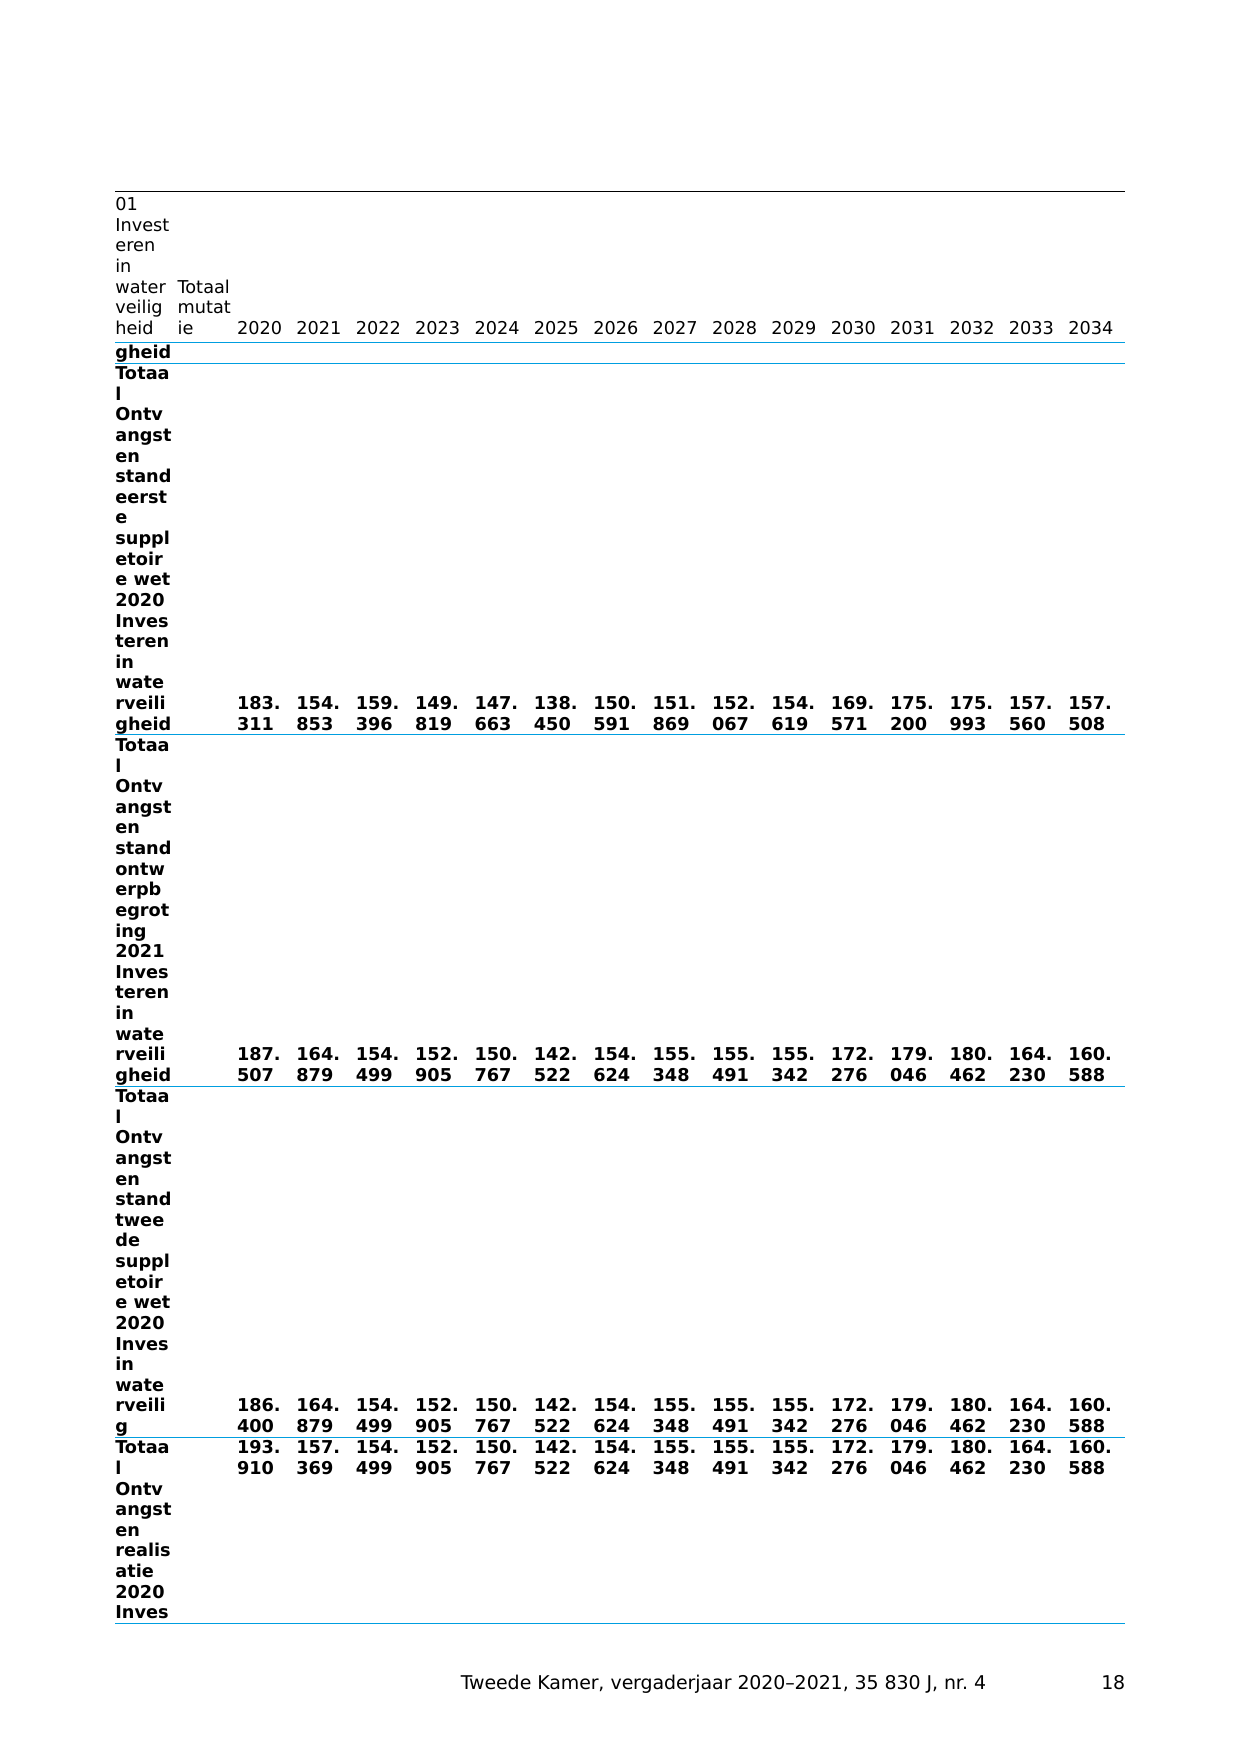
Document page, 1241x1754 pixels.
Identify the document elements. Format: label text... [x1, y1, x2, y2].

table_cell 183.311 [234, 364, 293, 734]
table_cell Totaal Ontvangsten stand ontwerpbegroting 2021 Investeren in waterveiligheid [115, 735, 174, 1086]
table_cell [887, 343, 946, 363]
table_cell 155.491 [709, 1087, 768, 1437]
table_header 2022 [353, 192, 412, 341]
table_cell Totaal Ontvangsten realisatie 2020 Inves [115, 1438, 174, 1623]
table_cell [353, 343, 412, 363]
table_cell 157.560 [1006, 364, 1065, 734]
table_cell [828, 343, 887, 363]
table_cell gheid [115, 343, 174, 363]
table_cell [412, 343, 471, 363]
table_cell 186.400 [234, 1087, 293, 1437]
table_cell 154.499 [353, 735, 412, 1086]
table_cell 164.879 [293, 735, 353, 1086]
table_cell 155.348 [650, 1087, 709, 1437]
table_cell 193.910 [234, 1438, 293, 1623]
table_cell 152.905 [412, 1438, 471, 1623]
table_cell 180.462 [946, 735, 1006, 1086]
table_cell 155.491 [709, 735, 768, 1086]
table_cell 172.276 [828, 1087, 887, 1437]
table_cell [234, 343, 293, 363]
table_cell [471, 343, 531, 363]
table_cell 164.230 [1006, 1087, 1065, 1437]
table_cell 169.571 [828, 364, 887, 734]
table_cell 150.767 [471, 1438, 531, 1623]
table_cell 164.230 [1006, 1438, 1065, 1623]
table_header 2030 [828, 192, 887, 341]
table_header 2029 [768, 192, 828, 341]
table_cell 152.905 [412, 735, 471, 1086]
table_cell 180.462 [946, 1087, 1006, 1437]
table_cell 154.624 [590, 1438, 649, 1623]
table_cell 180.462 [946, 1438, 1006, 1623]
table_cell [1065, 343, 1125, 363]
table_header 2033 [1006, 192, 1065, 341]
table_cell 175.993 [946, 364, 1006, 734]
table_cell 187.507 [234, 735, 293, 1086]
table_header 2032 [946, 192, 1006, 341]
table_cell 155.348 [650, 735, 709, 1086]
table_header Totaal mutatie [175, 192, 234, 341]
table_cell 152.067 [709, 364, 768, 734]
table_cell 138.450 [531, 364, 590, 734]
table_cell 154.619 [768, 364, 828, 734]
table_header 2034 [1065, 192, 1125, 341]
table_cell 154.624 [590, 735, 649, 1086]
table_cell [175, 343, 234, 363]
table_cell 155.342 [768, 735, 828, 1086]
table_header 2020 [234, 192, 293, 341]
table_header 2024 [471, 192, 531, 341]
table_cell [175, 364, 234, 734]
table_cell 155.342 [768, 1438, 828, 1623]
table_cell 160.588 [1065, 735, 1125, 1086]
table_header 2027 [650, 192, 709, 341]
table_cell [293, 343, 353, 363]
table_cell 154.624 [590, 1087, 649, 1437]
table_cell [175, 1087, 234, 1437]
table_header 2026 [590, 192, 649, 341]
table_cell [709, 343, 768, 363]
table_cell 142.522 [531, 735, 590, 1086]
table_cell 164.879 [293, 1087, 353, 1437]
table_cell 155.342 [768, 1087, 828, 1437]
table_cell 157.508 [1065, 364, 1125, 734]
table_header 2021 [293, 192, 353, 341]
table_cell 142.522 [531, 1087, 590, 1437]
table_cell 160.588 [1065, 1087, 1125, 1437]
table_cell Totaal Ontvangsten stand tweede suppletoire wet 2020 Inves in waterveilig [115, 1087, 174, 1437]
table_cell 157.369 [293, 1438, 353, 1623]
table_header 2028 [709, 192, 768, 341]
table_header 2023 [412, 192, 471, 341]
table_header 2025 [531, 192, 590, 341]
table_cell [531, 343, 590, 363]
table_cell 147.663 [471, 364, 531, 734]
table_cell [175, 1438, 234, 1623]
table_cell 179.046 [887, 1438, 946, 1623]
table_cell 160.588 [1065, 1438, 1125, 1623]
table_cell [768, 343, 828, 363]
table_cell [650, 343, 709, 363]
table_cell 151.869 [650, 364, 709, 734]
table_cell 150.591 [590, 364, 649, 734]
table_cell [590, 343, 649, 363]
table_cell Totaal Ontvangsten stand eerste suppletoire wet 2020 Investeren in waterveiligheid [115, 364, 174, 734]
table_cell 172.276 [828, 735, 887, 1086]
table_cell 179.046 [887, 1087, 946, 1437]
table_cell 150.767 [471, 1087, 531, 1437]
table_cell [946, 343, 1006, 363]
table_cell 179.046 [887, 735, 946, 1086]
table_cell 154.499 [353, 1087, 412, 1437]
table_cell 159.396 [353, 364, 412, 734]
table_cell 172.276 [828, 1438, 887, 1623]
table_cell 164.230 [1006, 735, 1065, 1086]
table_cell 152.905 [412, 1087, 471, 1437]
table_cell 150.767 [471, 735, 531, 1086]
table_cell 149.819 [412, 364, 471, 734]
table_header 2031 [887, 192, 946, 341]
table_cell 154.499 [353, 1438, 412, 1623]
table_cell 142.522 [531, 1438, 590, 1623]
table_cell 155.348 [650, 1438, 709, 1623]
table_cell 155.491 [709, 1438, 768, 1623]
table_header 01 Investeren in waterveiligheid [115, 192, 174, 341]
table_cell 154.853 [293, 364, 353, 734]
table_cell [1006, 343, 1065, 363]
table_cell 175.200 [887, 364, 946, 734]
table_cell [175, 735, 234, 1086]
